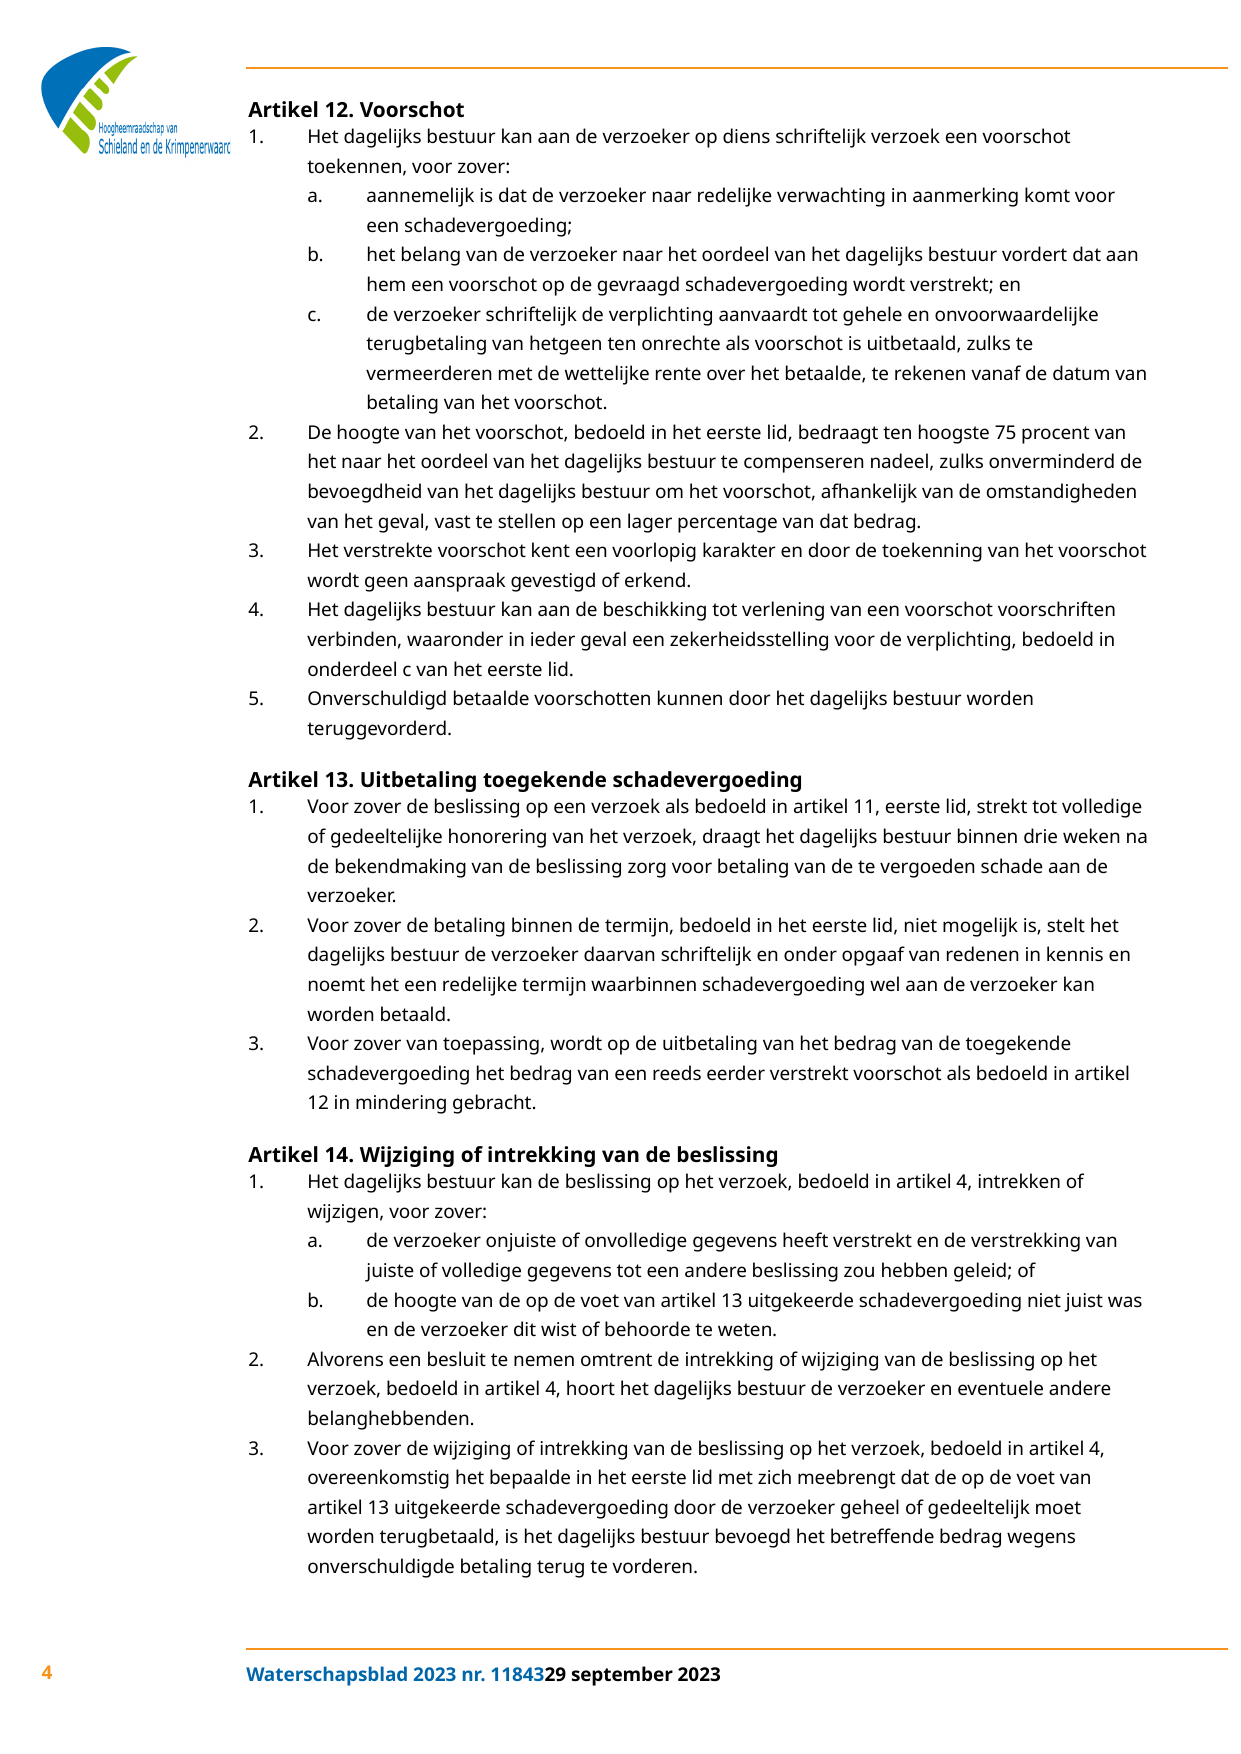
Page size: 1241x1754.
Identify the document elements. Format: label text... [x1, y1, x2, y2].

picture [41, 47, 231, 172]
text Artikel 12. Voorschot [248, 95, 1152, 123]
list Het dagelijks bestuur kan de beslissing op het verzoek, bedoeld in artikel 4, intrekken of wijzigen, voor zover: [248, 1168, 1152, 1224]
list Voor zover de betaling binnen de termijn, bedoeld in het eerste lid, niet mogelijk is, stelt het dagelijks bestuur de verzoeker daarvan schriftelijk en onder opgaaf van redenen in kennis en noemt het een redelijke termijn waarbinnen schadevergoeding wel aan de verzoeker kan worden betaald. [248, 912, 1152, 1027]
list Voor zover de beslissing op een verzoek als bedoeld in artikel 11, eerste lid, strekt tot volledige of gedeeltelijke honorering van het verzoek, draagt het dagelijks bestuur binnen drie weken na de bekendmaking van de beslissing zorg voor betaling van de te vergoeden schade aan de verzoeker. [248, 794, 1152, 908]
text Artikel 13. Uitbetaling toegekende schadevergoeding [248, 765, 1152, 794]
list Het dagelijks bestuur kan aan de beschikking tot verlening van een voorschot voorschriften verbinden, waaronder in ieder geval een zekerheidsstelling voor de verplichting, bedoeld in onderdeel c van het eerste lid. [248, 597, 1152, 681]
list Het verstrekte voorschot kent een voorlopig karakter en door de toekenning van het voorschot wordt geen aanspraak gevestigd of erkend. [248, 537, 1152, 593]
list Voor zover de wijziging of intrekking van de beslissing op het verzoek, bedoeld in artikel 4, overeenkomstig het bepaalde in het eerste lid met zich meebrengt dat de op de voet van artikel 13 uitgekeerde schadevergoeding door de verzoeker geheel of gedeeltelijk moet worden terugbetaald, is het dagelijks bestuur bevoegd het betreffende bedrag wegens onverschuldigde betaling terug te vorderen. [248, 1435, 1152, 1579]
list Alvorens een besluit te nemen omtrent de intrekking of wijziging van de beslissing op het verzoek, bedoeld in artikel 4, hoort het dagelijks bestuur de verzoeker en eventuele andere belanghebbenden. [248, 1346, 1152, 1431]
list de hoogte van de op de voet van artikel 13 uitgekeerde schadevergoeding niet juist was en de verzoeker dit wist of behoorde te weten. [307, 1287, 1152, 1342]
list Het dagelijks bestuur kan aan de verzoeker op diens schriftelijk verzoek een voorschot toekennen, voor zover: [248, 123, 1152, 178]
list aannemelijk is dat de verzoeker naar redelijke verwachting in aanmerking komt voor een schadevergoeding; [307, 182, 1152, 238]
list De hoogte van het voorschot, bedoeld in het eerste lid, bedraagt ten hoogste 75 procent van het naar het oordeel van het dagelijks bestuur te compenseren nadeel, zulks onverminderd de bevoegdheid van het dagelijks bestuur om het voorschot, afhankelijk van de omstandigheden van het geval, vast te stellen op een lager percentage van dat bedrag. [248, 419, 1152, 533]
list de verzoeker schriftelijk de verplichting aanvaardt tot gehele en onvoorwaardelijke terugbetaling van hetgeen ten onrechte als voorschot is uitbetaald, zulks te vermeerderen met de wettelijke rente over het betaalde, te rekenen vanaf de datum van betaling van het voorschot. [307, 301, 1152, 415]
list Onverschuldigd betaalde voorschotten kunnen door het dagelijks bestuur worden teruggevorderd. [248, 685, 1152, 741]
text Artikel 14. Wijziging of intrekking van de beslissing [248, 1140, 1152, 1168]
list Voor zover van toepassing, wordt op de uitbetaling van het bedrag van de toegekende schadevergoeding het bedrag van een reeds eerder verstrekt voorschot als bedoeld in artikel 12 in mindering gebracht. [248, 1030, 1152, 1115]
list de verzoeker onjuiste of onvolledige gegevens heeft verstrekt en de verstrekking van juiste of volledige gegevens tot een andere beslissing zou hebben geleid; of [307, 1228, 1152, 1283]
list het belang van de verzoeker naar het oordeel van het dagelijks bestuur vordert dat aan hem een voorschot op de gevraagd schadevergoeding wordt verstrekt; en [307, 242, 1152, 297]
